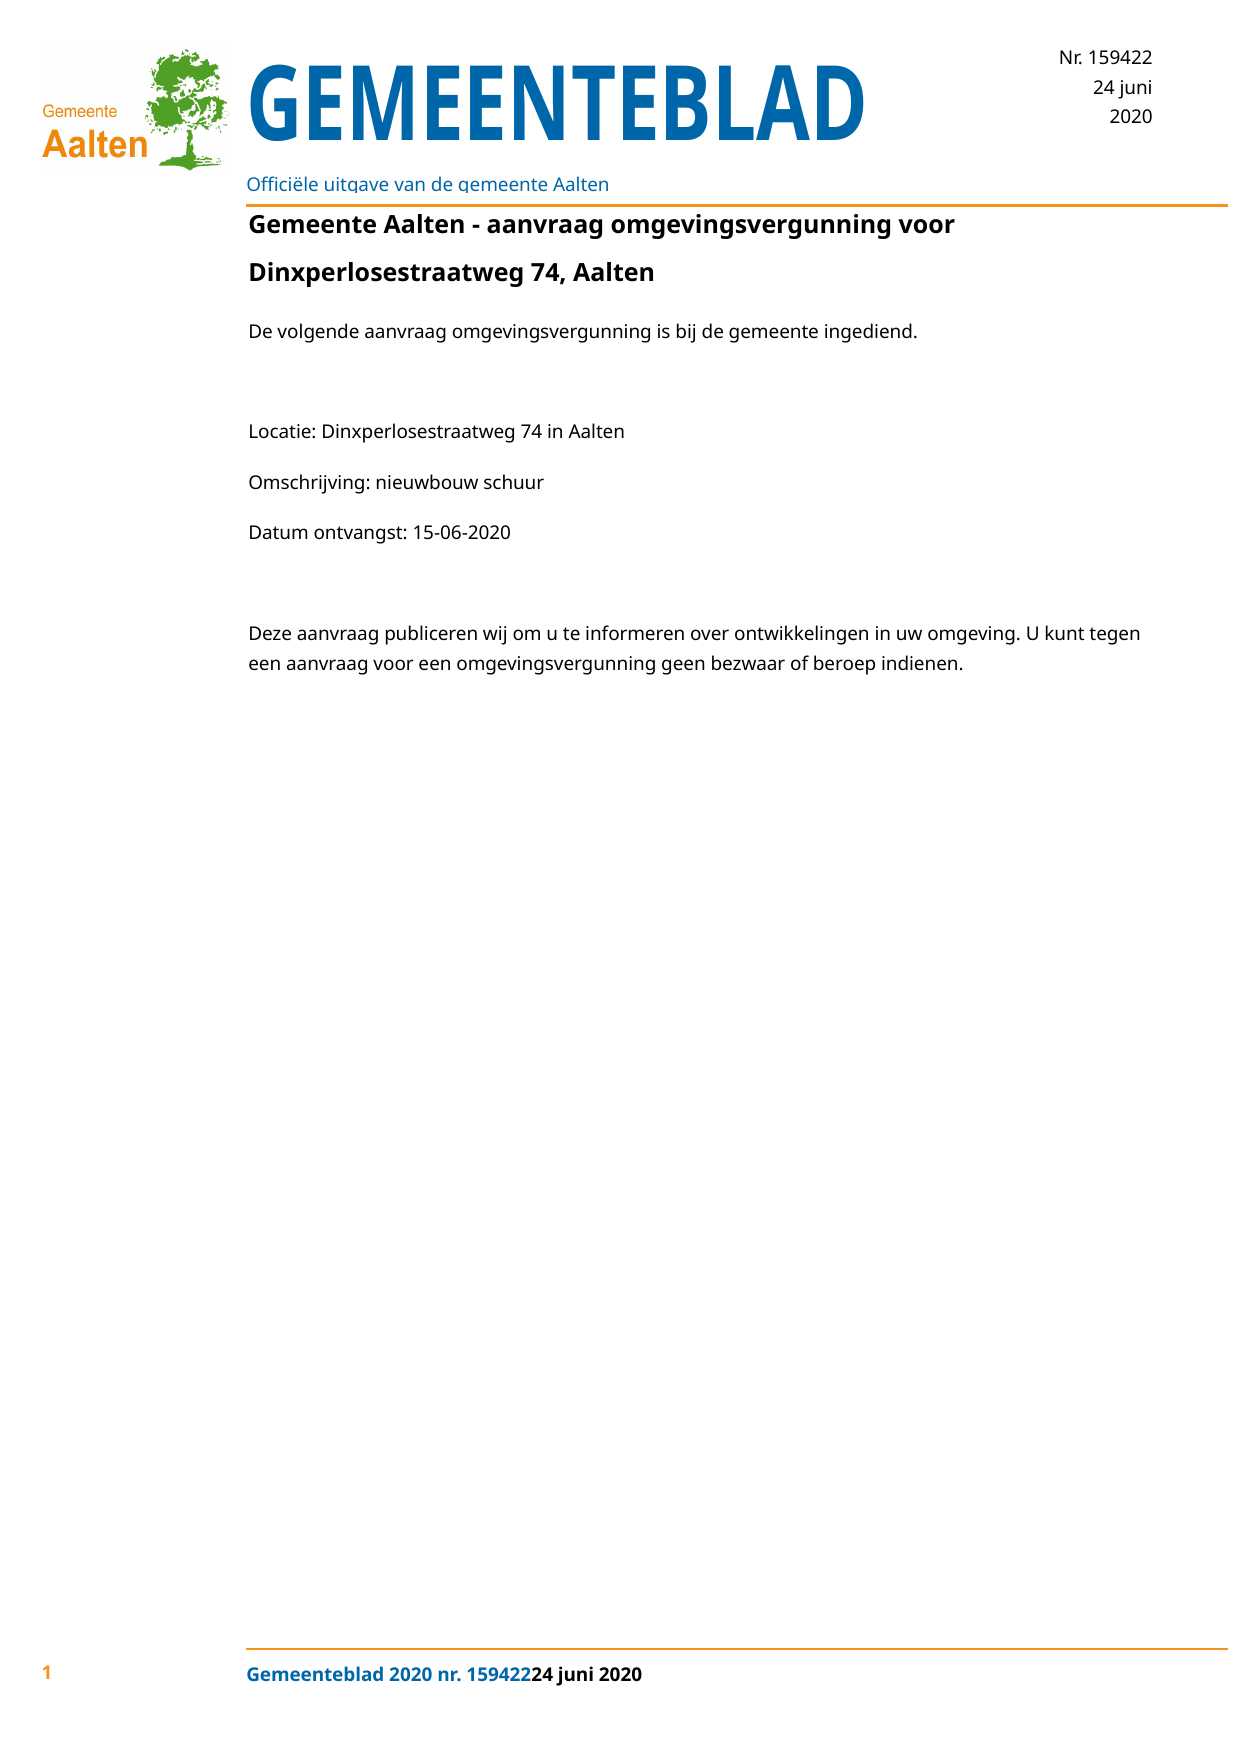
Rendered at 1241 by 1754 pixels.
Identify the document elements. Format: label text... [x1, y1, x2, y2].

text Locatie: Dinxperlosestraatweg 74 in Aalten [248, 419, 1152, 444]
text Omschrijving: nieuwbouw schuur [248, 469, 1152, 495]
text Datum ontvangst: 15-06-2020 [248, 519, 1152, 545]
text De volgende aanvraag omgevingsvergunning is bij de gemeente ingediend. [248, 318, 1152, 344]
picture [41, 47, 231, 172]
text Deze aanvraag publiceren wij om u te informeren over ontwikkelingen in uw omgeving. U kunt tegen een aanvraag voor een omgevingsvergunning geen bezwaar of beroep indienen. [248, 620, 1152, 676]
text Gemeente Aalten - aanvraag omgevingsvergunning voor Dinxperlosestraatweg 74, Aalten [248, 207, 1152, 288]
